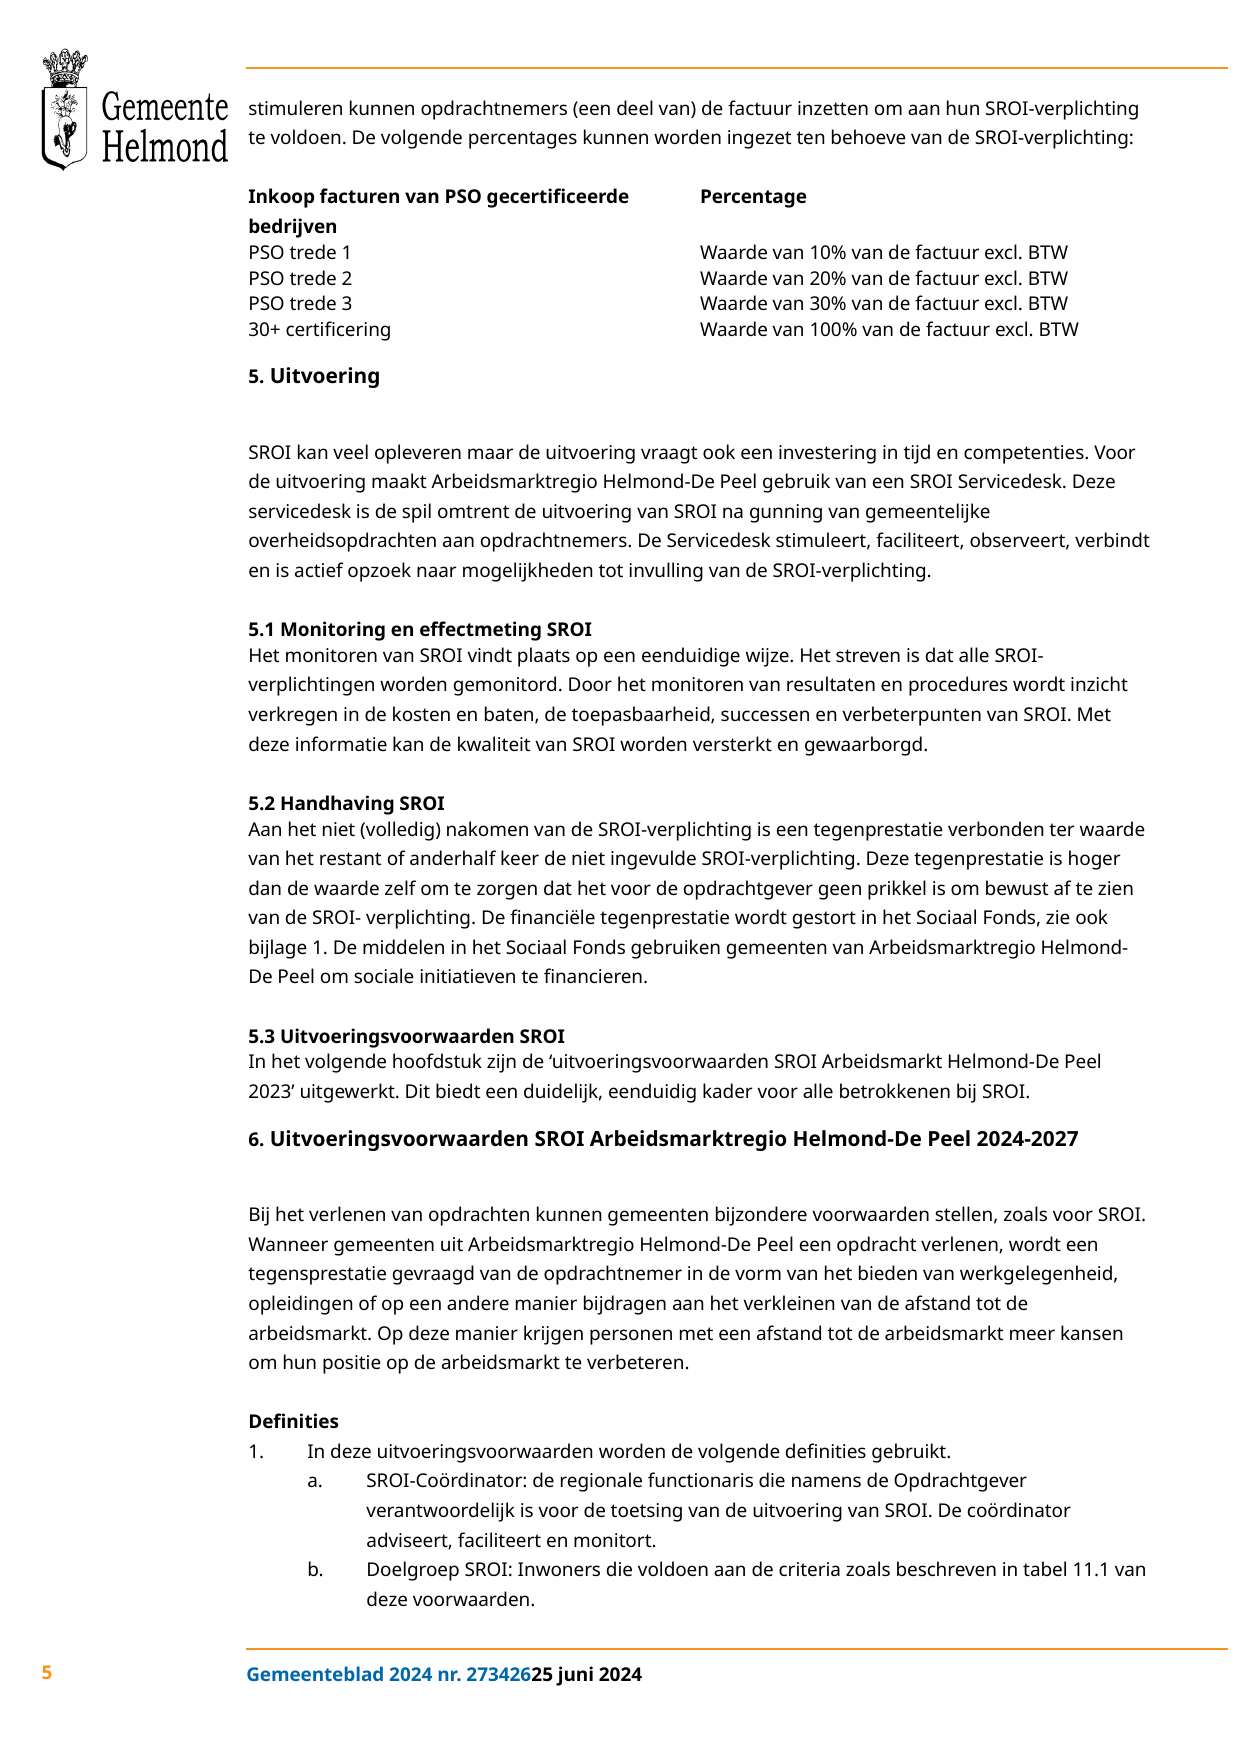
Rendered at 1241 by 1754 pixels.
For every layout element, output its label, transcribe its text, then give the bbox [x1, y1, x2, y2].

text 5.1 Monitoring en effectmeting SROI [248, 616, 1152, 642]
text 6. Uitvoeringsvoorwaarden SROI Arbeidsmarktregio Helmond-De Peel 2024-2027 [248, 1124, 1152, 1152]
table_cell 30+ certificering [248, 316, 700, 342]
table_cell Waarde van 10% van de factuur excl. BTW [700, 239, 1152, 265]
table_cell PSO trede 3 [248, 290, 700, 316]
table_cell Waarde van 100% van de factuur excl. BTW [700, 316, 1152, 342]
text In het volgende hoofdstuk zijn de ‘uitvoeringsvoorwaarden SROI Arbeidsmarkt Helmond-De Peel 2023’ uitgewerkt. Dit biedt een duidelijk, eenduidig kader voor alle betrokkenen bij SROI. [248, 1048, 1152, 1104]
text Het monitoren van SROI vindt plaats op een eenduidige wijze. Het streven is dat alle SROI-verplichtingen worden gemonitord. Door het monitoren van resultaten en procedures wordt inzicht verkregen in de kosten en baten, de toepasbaarheid, successen en verbeterpunten van SROI. Met deze informatie kan de kwaliteit van SROI worden versterkt en gewaarborgd. [248, 642, 1152, 757]
text Aan het niet (volledig) nakomen van de SROI-verplichting is een tegenprestatie verbonden ter waarde van het restant of anderhalf keer de niet ingevulde SROI-verplichting. Deze tegenprestatie is hoger dan de waarde zelf om te zorgen dat het voor de opdrachtgever geen prikkel is om bewust af te zien van de SROI- verplichting. De financiële tegenprestatie wordt gestort in het Sociaal Fonds, zie ook bijlage 1. De middelen in het Sociaal Fonds gebruiken gemeenten van Arbeidsmarktregio Helmond-De Peel om sociale initiatieven te financieren. [248, 816, 1152, 989]
list Doelgroep SROI: Inwoners die voldoen aan de criteria zoals beschreven in tabel 11.1 van deze voorwaarden. [307, 1556, 1152, 1612]
list In deze uitvoeringsvoorwaarden worden de volgende definities gebruikt. [248, 1438, 1152, 1464]
table_cell Waarde van 20% van de factuur excl. BTW [700, 265, 1152, 290]
text 5.2 Handhaving SROI [248, 790, 1152, 816]
text 5.3 Uitvoeringsvoorwaarden SROI [248, 1023, 1152, 1048]
text Bij het verlenen van opdrachten kunnen gemeenten bijzondere voorwaarden stellen, zoals voor SROI. Wanneer gemeenten uit Arbeidsmarktregio Helmond-De Peel een opdracht verlenen, wordt een tegensprestatie gevraagd van de opdrachtnemer in de vorm van het bieden van werkgelegenheid, opleidingen of op een andere manier bijdragen aan het verkleinen van de afstand tot de arbeidsmarkt. Op deze manier krijgen personen met een afstand tot de arbeidsmarkt meer kansen om hun positie op de arbeidsmarkt te verbeteren. [248, 1201, 1152, 1375]
text stimuleren kunnen opdrachtnemers (een deel van) de factuur inzetten om aan hun SROI-verplichting te voldoen. De volgende percentages kunnen worden ingezet ten behoeve van de SROI-verplichting: [248, 95, 1152, 150]
table_cell Waarde van 30% van de factuur excl. BTW [700, 290, 1152, 316]
table_header Inkoop facturen van PSO gecertificeerde bedrijven [248, 184, 700, 239]
text Definities [248, 1408, 1152, 1434]
table_header Percentage [700, 184, 1152, 239]
list SROI-Coördinator: de regionale functionaris die namens de Opdrachtgever verantwoordelijk is voor de toetsing van de uitvoering van SROI. De coördinator adviseert, faciliteert en monitort. [307, 1468, 1152, 1553]
text 5. Uitvoering [248, 361, 1152, 389]
picture [41, 47, 231, 172]
table_cell PSO trede 2 [248, 265, 700, 290]
table_cell PSO trede 1 [248, 239, 700, 265]
text SROI kan veel opleveren maar de uitvoering vraagt ook een investering in tijd en competenties. Voor de uitvoering maakt Arbeidsmarktregio Helmond-De Peel gebruik van een SROI Servicedesk. Deze servicedesk is de spil omtrent de uitvoering van SROI na gunning van gemeentelijke overheidsopdrachten aan opdrachtnemers. De Servicedesk stimuleert, faciliteert, observeert, verbindt en is actief opzoek naar mogelijkheden tot invulling van de SROI-verplichting. [248, 439, 1152, 583]
